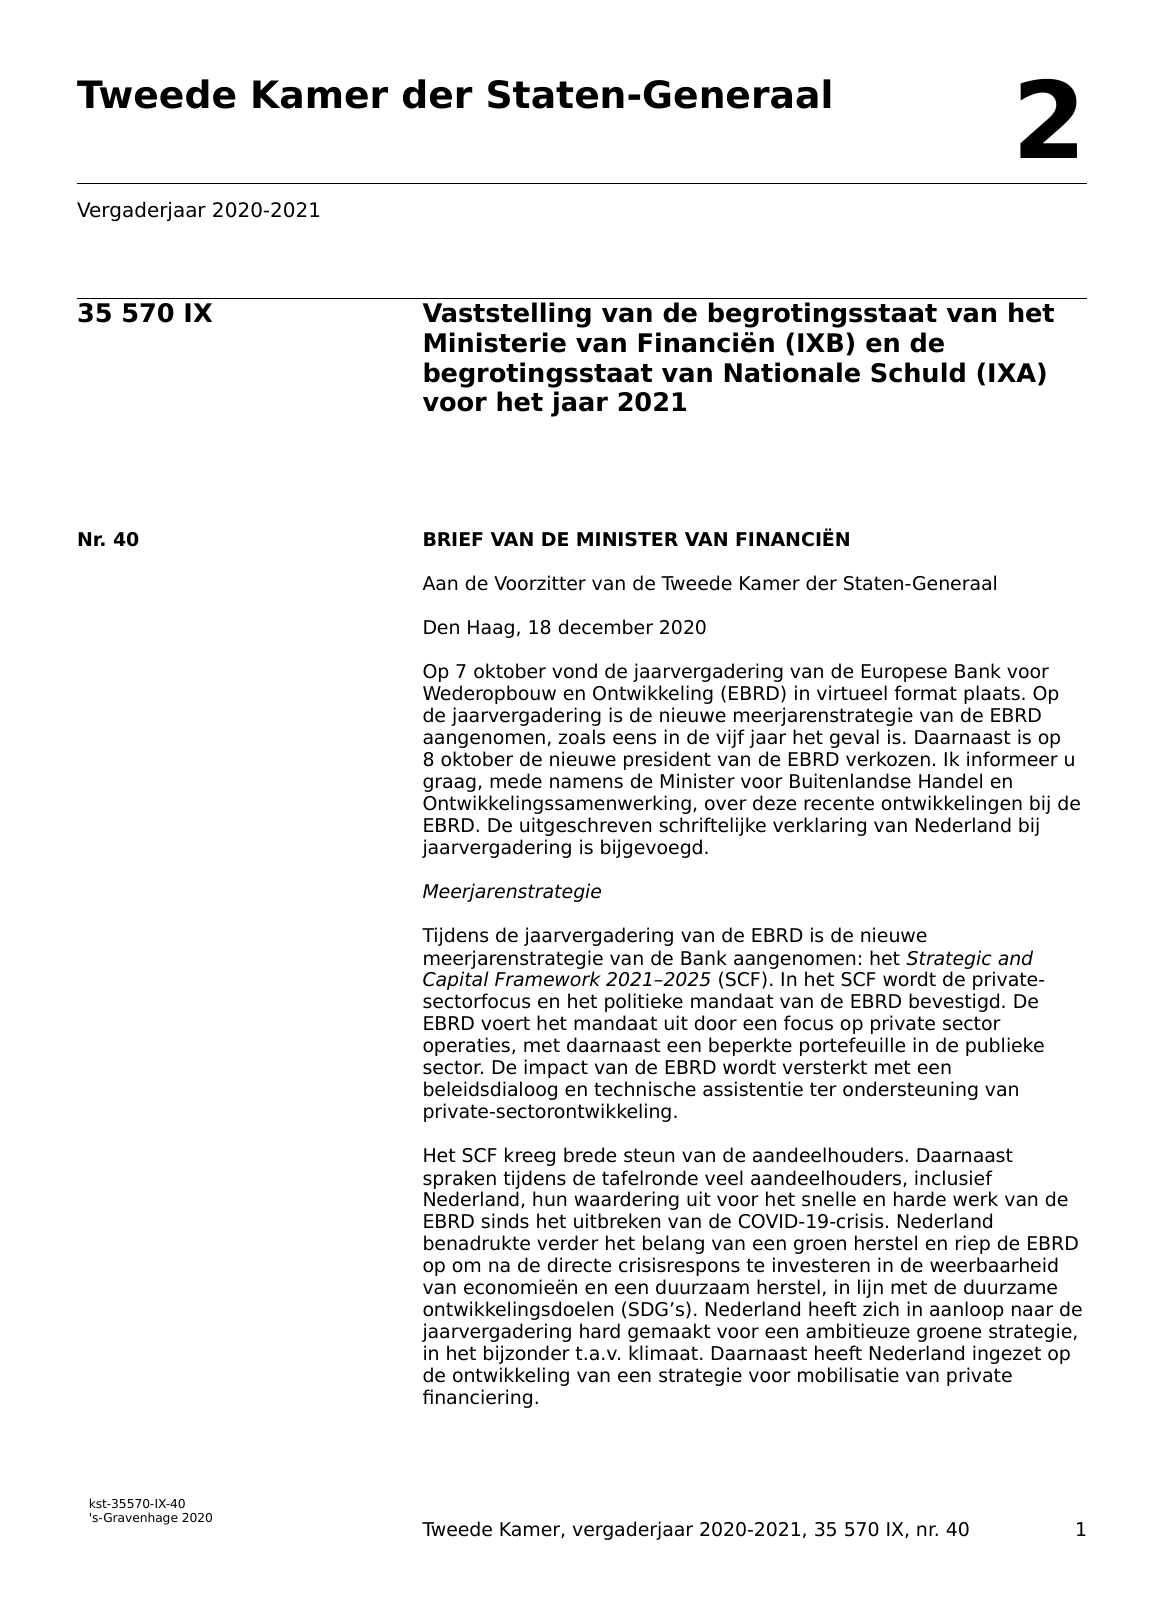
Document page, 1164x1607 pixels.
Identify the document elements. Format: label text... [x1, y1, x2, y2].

table_header 2 [886, 59, 1087, 183]
text Op 7 oktober vond de jaarvergadering van de Europese Bank voor Wederopbouw en Ontwikkeling (EBRD) in virtueel format plaats. Op de jaarvergadering is de nieuwe meerjarenstrategie van de EBRD aangenomen, zoals eens in de vijf jaar het geval is. Daarnaast is op 8 oktober de nieuwe president van de EBRD verkozen. Ik informeer u graag, mede namens de Minister voor Buitenlandse Handel en Ontwikkelingssamenwerking, over deze recente ontwikkelingen bij de EBRD. De uitgeschreven schriftelijke verklaring van Nederland bij jaarvergadering is bijgevoegd. [422, 661, 1087, 859]
text Het SCF kreeg brede steun van de aandeelhouders. Daarnaast spraken tijdens de tafelronde veel aandeelhouders, inclusief Nederland, hun waardering uit voor het snelle en harde werk van de EBRD sinds het uitbreken van de COVID-19-crisis. Nederland benadrukte verder het belang van een groen herstel en riep de EBRD op om na de directe crisisrespons te investeren in de weerbaarheid van economieën en een duurzaam herstel, in lijn met de duurzame ontwikkelingsdoelen (SDG’s). Nederland heeft zich in aanloop naar de jaarvergadering hard gemaakt voor een ambitieuze groene strategie, in het bijzonder t.a.v. klimaat. Daarnaast heeft Nederland ingezet op de ontwikkeling van een strategie voor mobilisatie van private financiering. [422, 1145, 1087, 1409]
table_cell Vergaderjaar 2020-2021 [77, 184, 1087, 298]
subtitle Meerjarenstrategie [422, 881, 1087, 903]
subtitle Nr. 40 BRIEF VAN DE MINISTER VAN FINANCIËN [77, 529, 1087, 551]
text Aan de Voorzitter van de Tweede Kamer der Staten-Generaal [422, 573, 1087, 595]
text Tijdens de jaarvergadering van de EBRD is de nieuwe meerjarenstrategie van de Bank aangenomen: het Strategic and Capital Framework 2021–2025 (SCF). In het SCF wordt de private-sectorfocus en het politieke mandaat van de EBRD bevestigd. De EBRD voert het mandaat uit door een focus op private sector operaties, met daarnaast een beperkte portefeuille in de publieke sector. De impact van de EBRD wordt versterkt met een beleidsdialoog en technische assistentie ter ondersteuning van private-sectorontwikkeling. [422, 925, 1087, 1123]
text Den Haag, 18 december 2020 [422, 617, 1087, 639]
text 's-Gravenhage 2020 [88, 1511, 323, 1525]
text kst-35570-IX-40 [88, 1497, 323, 1511]
table_header Tweede Kamer der Staten-Generaal [77, 59, 886, 183]
subtitle 35 570 IX Vaststelling van de begrotingsstaat van het Ministerie van Financiën (IXB) en de begrotingsstaat van Nationale Schuld (IXA) voor het jaar 2021 [77, 299, 1087, 418]
